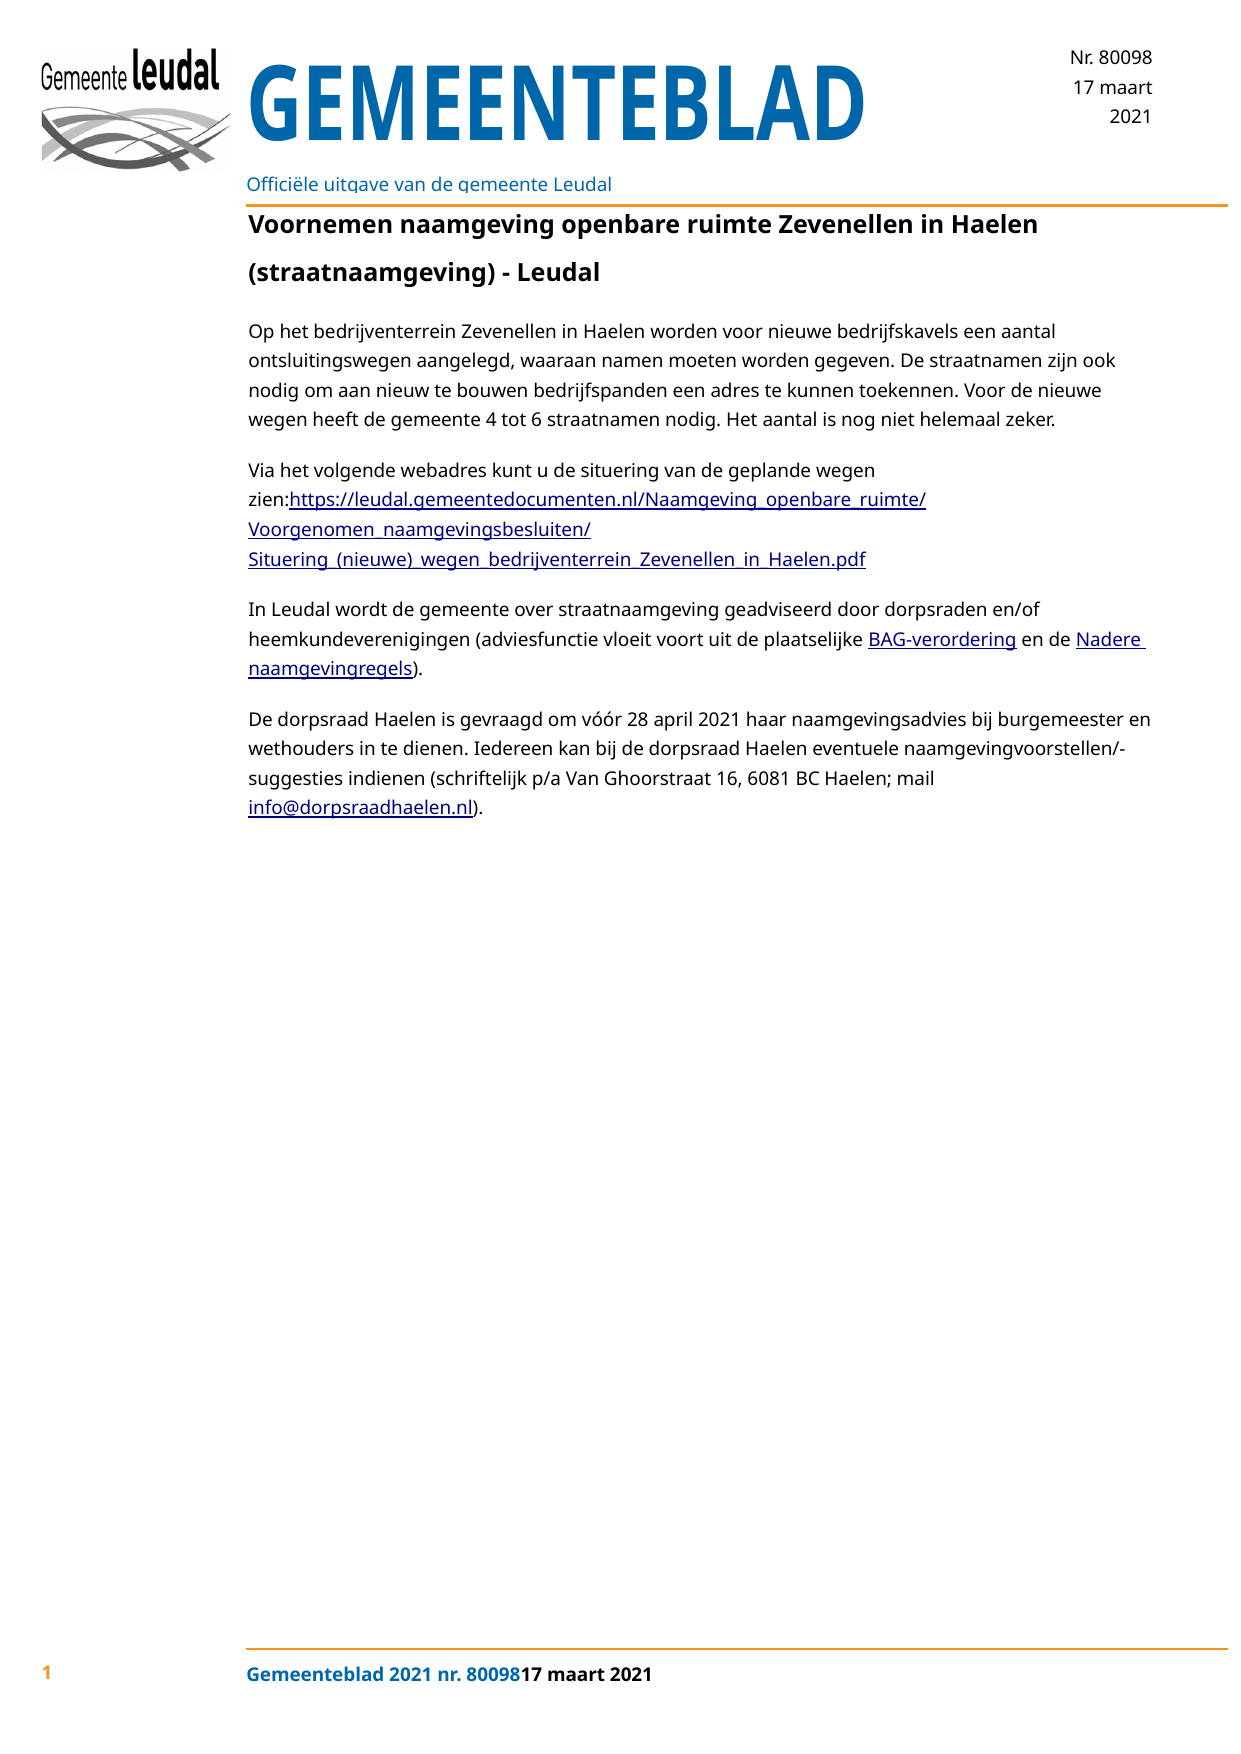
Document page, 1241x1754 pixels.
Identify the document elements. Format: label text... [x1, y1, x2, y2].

text Voornemen naamgeving openbare ruimte Zevenellen in Haelen (straatnaamgeving) - Leudal [248, 207, 1152, 288]
text De dorpsraad Haelen is gevraagd om vóór 28 april 2021 haar naamgevingsadvies bij burgemeester en wethouders in te dienen. Iedereen kan bij de dorpsraad Haelen eventuele naamgevingvoorstellen/-suggesties indienen (schriftelijk p/a Van Ghoorstraat 16, 6081 BC Haelen; mail info@dorpsraadhaelen.nl). [248, 706, 1152, 820]
text Via het volgende webadres kunt u de situering van de geplande wegen zien:https://leudal.gemeentedocumenten.nl/Naamgeving_openbare_ruimte/Voorgenomen_naamgevingsbesluiten/Situering_(nieuwe)_wegen_bedrijventerrein_Zevenellen_in_Haelen.pdf [248, 457, 1152, 572]
picture [41, 47, 231, 172]
text Op het bedrijventerrein Zevenellen in Haelen worden voor nieuwe bedrijfskavels een aantal ontsluitingswegen aangelegd, waaraan namen moeten worden gegeven. De straatnamen zijn ook nodig om aan nieuw te bouwen bedrijfspanden een adres te kunnen toekennen. Voor de nieuwe wegen heeft de gemeente 4 tot 6 straatnamen nodig. Het aantal is nog niet helemaal zeker. [248, 318, 1152, 432]
text In Leudal wordt de gemeente over straatnaamgeving geadviseerd door dorpsraden en/of heemkundeverenigingen (adviesfunctie vloeit voort uit de plaatselijke BAG-verordering en de Nadere naamgevingregels). [248, 596, 1152, 681]
